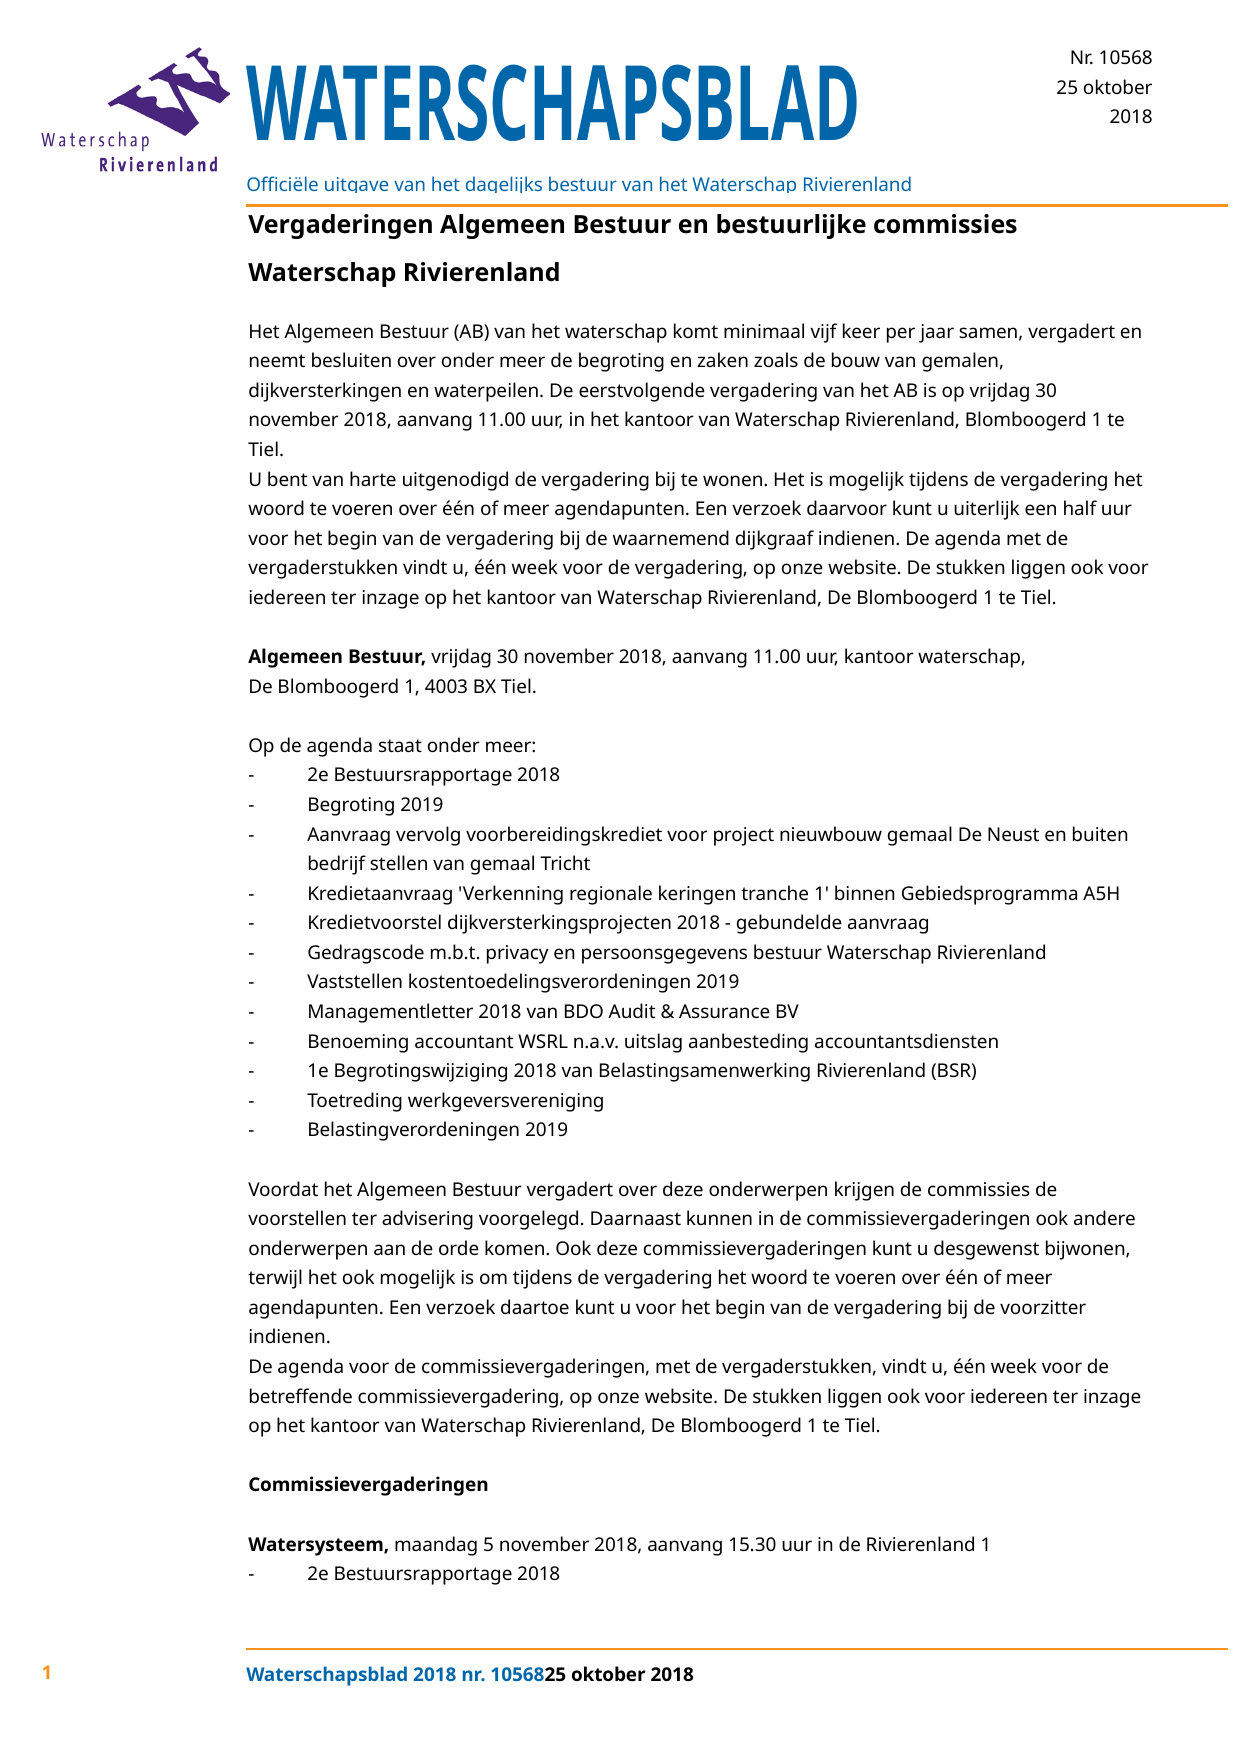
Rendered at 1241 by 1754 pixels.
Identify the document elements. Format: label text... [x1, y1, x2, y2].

list Toetreding werkgeversvereniging [248, 1087, 1152, 1113]
text Vergaderingen Algemeen Bestuur en bestuurlijke commissies Waterschap Rivierenland [248, 207, 1152, 288]
text Watersysteem, maandag 5 november 2018, aanvang 15.30 uur in de Rivierenland 1 [248, 1531, 1152, 1557]
list Begroting 2019 [248, 791, 1152, 817]
list Managementletter 2018 van BDO Audit & Assurance BV [248, 998, 1152, 1024]
list Belastingverordeningen 2019 [248, 1117, 1152, 1142]
list Aanvraag vervolg voorbereidingskrediet voor project nieuwbouw gemaal De Neust en buiten bedrijf stellen van gemaal Tricht [248, 821, 1152, 876]
list Vaststellen kostentoedelingsverordeningen 2019 [248, 969, 1152, 994]
text U bent van harte uitgenodigd de vergadering bij te wonen. Het is mogelijk tijdens de vergadering het woord te voeren over één of meer agendapunten. Een verzoek daarvoor kunt u uiterlijk een half uur voor het begin van de vergadering bij de waarnemend dijkgraaf indienen. De agenda met de vergaderstukken vindt u, één week voor de vergadering, op onze website. De stukken liggen ook voor iedereen ter inzage op het kantoor van Waterschap Rivierenland, De Blomboogerd 1 te Tiel. [248, 466, 1152, 610]
list 2e Bestuursrapportage 2018 [248, 1560, 1152, 1586]
text Algemeen Bestuur, vrijdag 30 november 2018, aanvang 11.00 uur, kantoor waterschap, [248, 643, 1152, 669]
text Commissievergaderingen [248, 1472, 1152, 1497]
text Voordat het Algemeen Bestuur vergadert over deze onderwerpen krijgen de commissies de voorstellen ter advisering voorgelegd. Daarnaast kunnen in de commissievergaderingen ook andere onderwerpen aan de orde komen. Ook deze commissievergaderingen kunt u desgewenst bijwonen, terwijl het ook mogelijk is om tijdens de vergadering het woord te voeren over één of meer agendapunten. Een verzoek daartoe kunt u voor het begin van de vergadering bij de voorzitter indienen. [248, 1176, 1152, 1349]
list Kredietvoorstel dijkversterkingsprojecten 2018 - gebundelde aanvraag [248, 909, 1152, 935]
list 1e Begrotingswijziging 2018 van Belastingsamenwerking Rivierenland (BSR) [248, 1057, 1152, 1083]
text Het Algemeen Bestuur (AB) van het waterschap komt minimaal vijf keer per jaar samen, vergadert en neemt besluiten over onder meer de begroting en zaken zoals de bouw van gemalen, dijkversterkingen en waterpeilen. De eerstvolgende vergadering van het AB is op vrijdag 30 november 2018, aanvang 11.00 uur, in het kantoor van Waterschap Rivierenland, Blomboogerd 1 te Tiel. [248, 318, 1152, 462]
text Op de agenda staat onder meer: [248, 732, 1152, 758]
list Kredietaanvraag 'Verkenning regionale keringen tranche 1' binnen Gebiedsprogramma A5H [248, 880, 1152, 906]
list Benoeming accountant WSRL n.a.v. uitslag aanbesteding accountantsdiensten [248, 1028, 1152, 1054]
list 2e Bestuursrapportage 2018 [248, 762, 1152, 787]
picture [41, 47, 231, 172]
list Gedragscode m.b.t. privacy en persoonsgegevens bestuur Waterschap Rivierenland [248, 939, 1152, 965]
text De Blomboogerd 1, 4003 BX Tiel. [248, 673, 1152, 699]
text De agenda voor de commissievergaderingen, met de vergaderstukken, vindt u, één week voor de betreffende commissievergadering, op onze website. De stukken liggen ook voor iedereen ter inzage op het kantoor van Waterschap Rivierenland, De Blomboogerd 1 te Tiel. [248, 1353, 1152, 1438]
